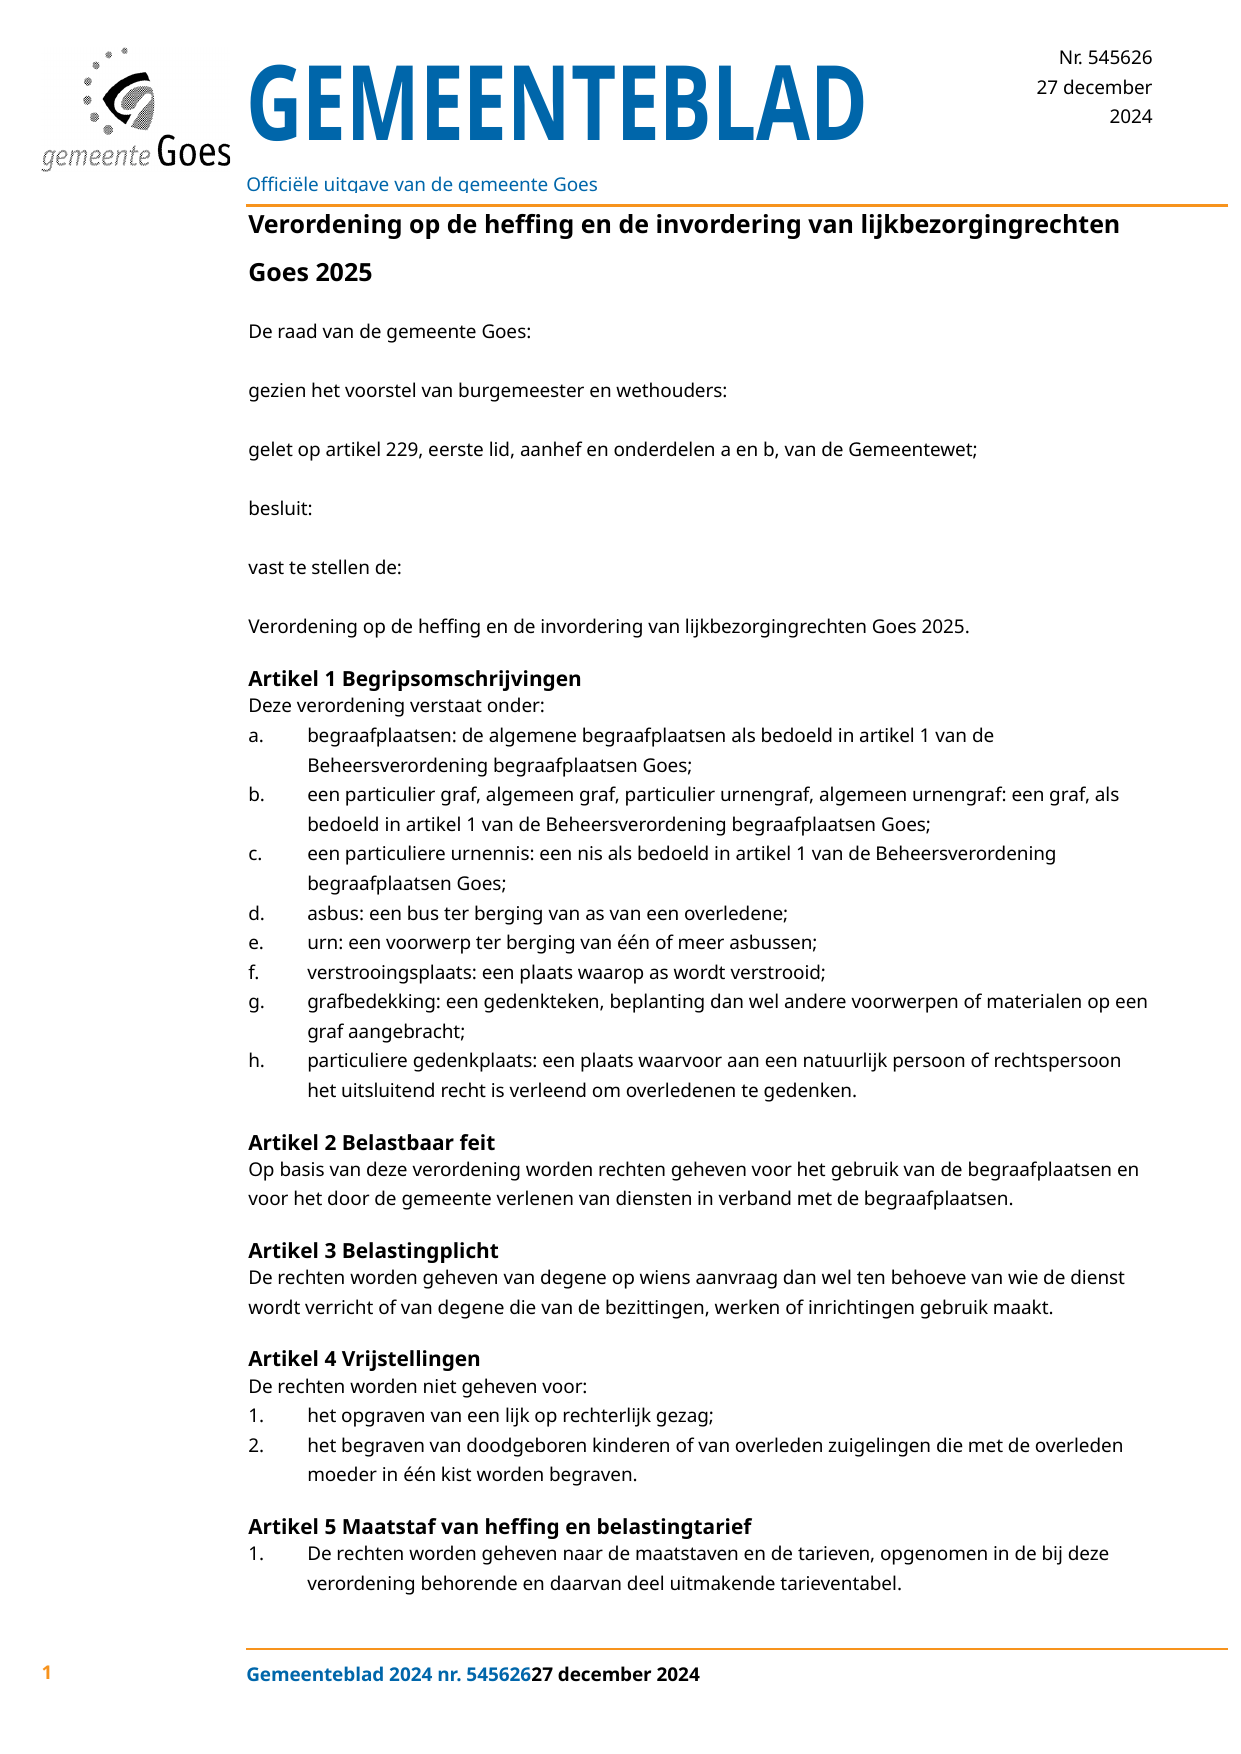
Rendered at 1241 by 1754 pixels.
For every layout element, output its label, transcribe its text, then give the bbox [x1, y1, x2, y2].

text Artikel 5 Maatstaf van heffing en belastingtarief [248, 1512, 1152, 1541]
list particuliere gedenkplaats: een plaats waarvoor aan een natuurlijk persoon of rechtspersoon het uitsluitend recht is verleend om overledenen te gedenken. [248, 1048, 1152, 1103]
list grafbedekking: een gedenkteken, beplanting dan wel andere voorwerpen of materialen op een graf aangebracht; [248, 988, 1152, 1044]
list asbus: een bus ter berging van as van een overledene; [248, 900, 1152, 925]
text Op basis van deze verordening worden rechten geheven voor het gebruik van de begraafplaatsen en voor het door de gemeente verlenen van diensten in verband met de begraafplaatsen. [248, 1156, 1152, 1211]
list begraafplaatsen: de algemene begraafplaatsen als bedoeld in artikel 1 van de Beheersverordening begraafplaatsen Goes; [248, 722, 1152, 777]
text Verordening op de heffing en de invordering van lijkbezorgingrechten Goes 2025. [248, 614, 1152, 639]
text De rechten worden geheven van degene op wiens aanvraag dan wel ten behoeve van wie de dienst wordt verricht of van degene die van de bezittingen, werken of inrichtingen gebruik maakt. [248, 1264, 1152, 1320]
text Artikel 3 Belastingplicht [248, 1236, 1152, 1264]
text De raad van de gemeente Goes: [248, 318, 1152, 344]
list urn: een voorwerp ter berging van één of meer asbussen; [248, 929, 1152, 955]
text De rechten worden niet geheven voor: [248, 1373, 1152, 1399]
text Artikel 2 Belastbaar feit [248, 1128, 1152, 1156]
list een particuliere urnennis: een nis als bedoeld in artikel 1 van de Beheersverordening begraafplaatsen Goes; [248, 841, 1152, 896]
text vast te stellen de: [248, 554, 1152, 580]
text Artikel 1 Begripsomschrijvingen [248, 664, 1152, 693]
list een particulier graf, algemeen graf, particulier urnengraf, algemeen urnengraf: een graf, als bedoeld in artikel 1 van de Beheersverordening begraafplaatsen Goes; [248, 781, 1152, 837]
text Artikel 4 Vrijstellingen [248, 1344, 1152, 1373]
text gezien het voorstel van burgemeester en wethouders: [248, 377, 1152, 403]
text besluit: [248, 495, 1152, 521]
text gelet op artikel 229, eerste lid, aanhef en onderdelen a en b, van de Gemeentewet; [248, 436, 1152, 462]
list het opgraven van een lijk op rechterlijk gezag; [248, 1402, 1152, 1428]
list het begraven van doodgeboren kinderen of van overleden zuigelingen die met de overleden moeder in één kist worden begraven. [248, 1432, 1152, 1487]
list De rechten worden geheven naar de maatstaven en de tarieven, opgenomen in de bij deze verordening behorende en daarvan deel uitmakende tarieventabel. [248, 1541, 1152, 1596]
picture [41, 47, 231, 172]
text Verordening op de heffing en de invordering van lijkbezorgingrechten Goes 2025 [248, 207, 1152, 288]
text Deze verordening verstaat onder: [248, 693, 1152, 718]
list verstrooingsplaats: een plaats waarop as wordt verstrooid; [248, 959, 1152, 984]
